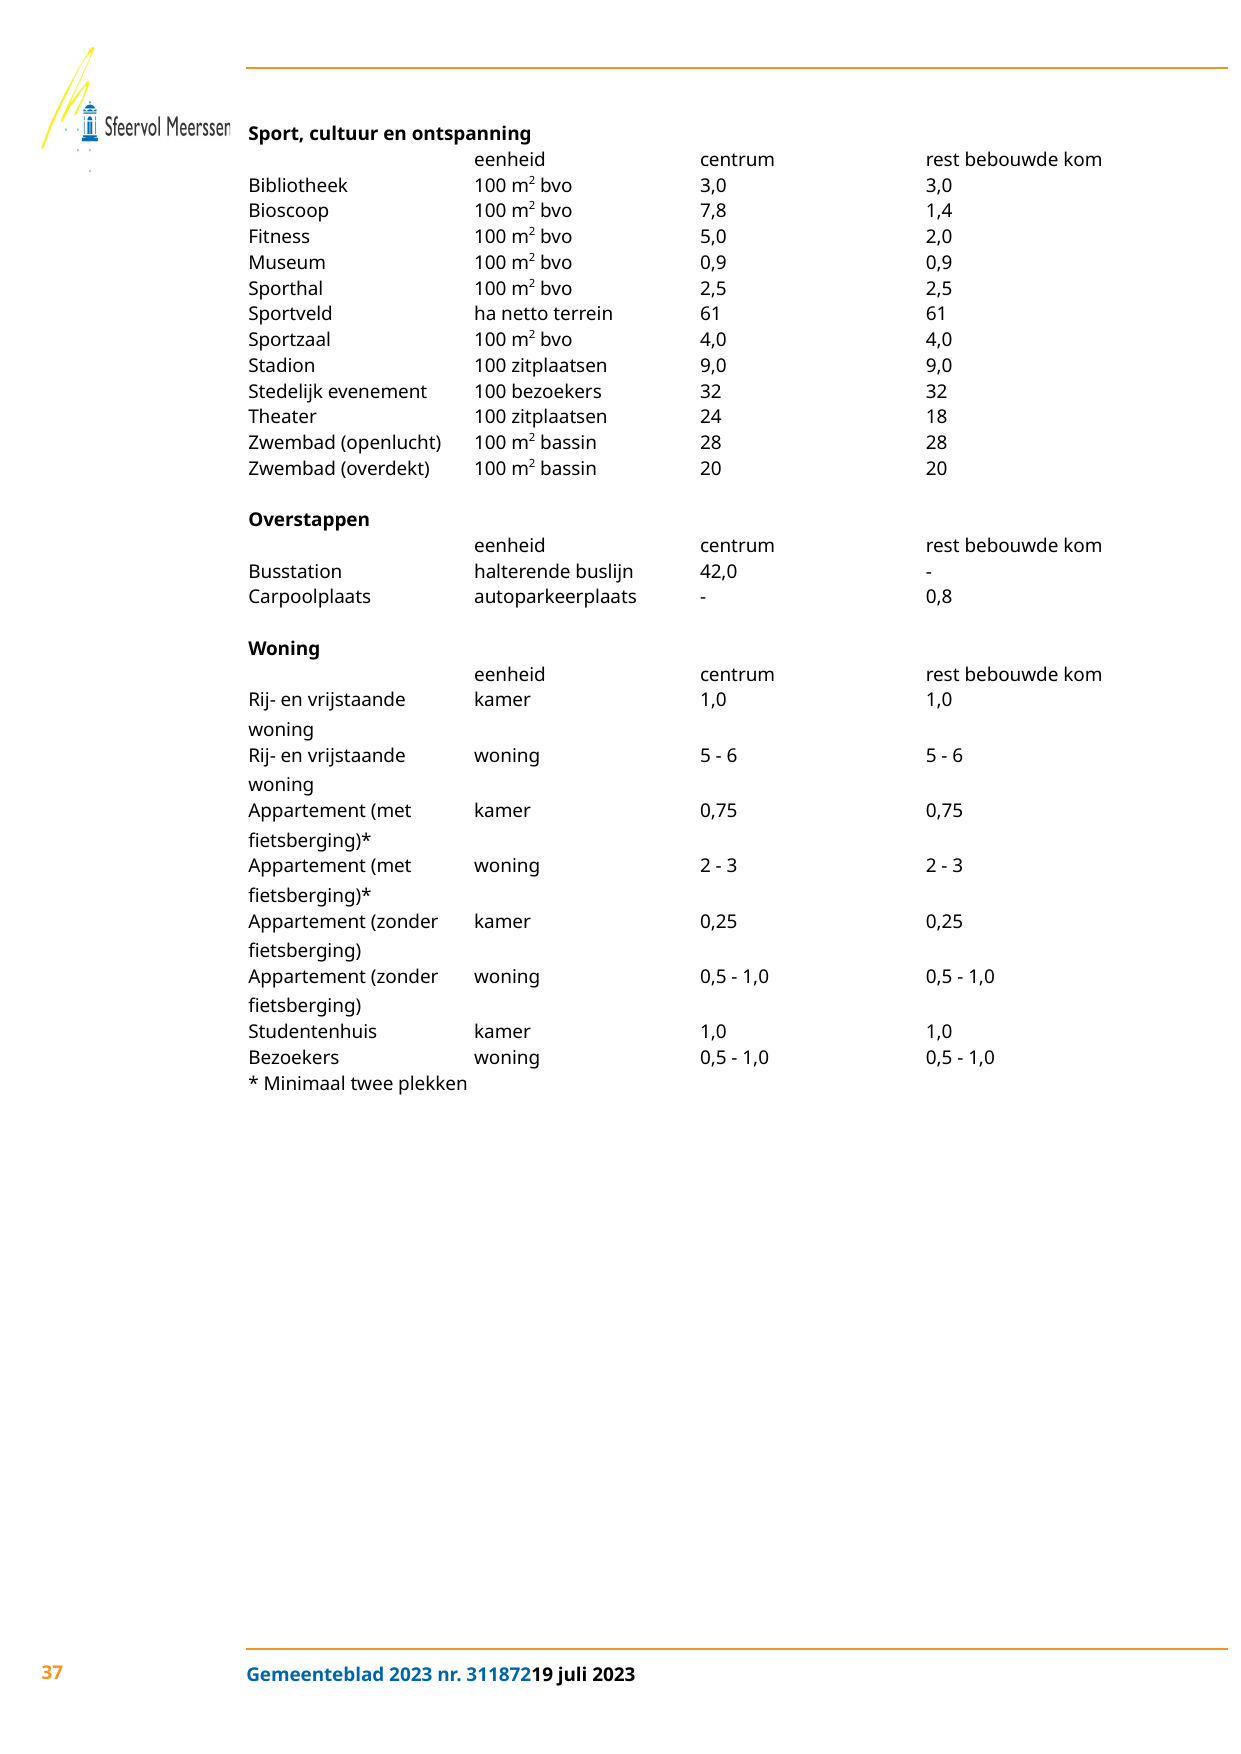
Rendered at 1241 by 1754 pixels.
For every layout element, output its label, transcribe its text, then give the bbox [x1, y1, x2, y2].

table_cell [926, 481, 1152, 506]
table_cell Bezoekers [248, 1044, 474, 1070]
table_cell Studentenhuis [248, 1019, 474, 1044]
table_cell [474, 481, 700, 506]
table_cell Fitness [248, 224, 474, 249]
table_cell 100 bezoekers [474, 378, 700, 403]
table_cell woning [474, 853, 700, 908]
table_cell 100 m2 bvo [474, 275, 700, 301]
table_cell Appartement (zonder fietsberging) [248, 908, 474, 963]
table_cell - [700, 584, 926, 609]
table_cell [248, 146, 474, 172]
table_cell [700, 95, 926, 121]
table_cell 1,4 [926, 198, 1152, 223]
table_cell 0,25 [926, 908, 1152, 963]
table_cell 61 [926, 301, 1152, 326]
table_cell [248, 532, 474, 558]
table_cell 20 [926, 455, 1152, 481]
table_cell Sportzaal [248, 326, 474, 352]
table_cell 9,0 [700, 352, 926, 378]
table_cell Bioscoop [248, 198, 474, 223]
table_cell 0,5 - 1,0 [700, 1044, 926, 1070]
table_cell 2,5 [700, 275, 926, 301]
table_cell centrum [700, 146, 926, 172]
table_cell 2,5 [926, 275, 1152, 301]
table_cell [926, 95, 1152, 121]
table_cell Sporthal [248, 275, 474, 301]
table_cell 100 zitplaatsen [474, 352, 700, 378]
table_cell 1,0 [926, 1019, 1152, 1044]
table_cell centrum [700, 661, 926, 687]
table_cell kamer [474, 1019, 700, 1044]
table_cell Bibliotheek [248, 172, 474, 198]
table_cell woning [474, 742, 700, 797]
table_cell Rij- en vrijstaande woning [248, 742, 474, 797]
table_cell 0,9 [700, 249, 926, 275]
table_cell woning [474, 963, 700, 1018]
table_cell 18 [926, 404, 1152, 429]
table_cell halterende buslijn [474, 558, 700, 584]
table_cell rest bebouwde kom [926, 146, 1152, 172]
table_cell [474, 1070, 700, 1096]
table_cell [474, 95, 700, 121]
table_cell 32 [700, 378, 926, 403]
table_cell Stadion [248, 352, 474, 378]
table_cell 100 m2 bvo [474, 326, 700, 352]
table_cell Sport, cultuur en ontspanning [248, 121, 1152, 146]
table_cell 5 - 6 [926, 742, 1152, 797]
table_cell 0,8 [926, 584, 1152, 609]
table_cell Overstappen [248, 506, 1152, 532]
table_cell [700, 481, 926, 506]
table_cell Rij- en vrijstaande woning [248, 687, 474, 742]
table_cell eenheid [474, 146, 700, 172]
table_cell 0,9 [926, 249, 1152, 275]
table_cell 100 m2 bvo [474, 249, 700, 275]
table_cell eenheid [474, 532, 700, 558]
table_cell 1,0 [700, 687, 926, 742]
table_cell 100 zitplaatsen [474, 404, 700, 429]
table_cell kamer [474, 908, 700, 963]
table_cell [926, 1070, 1152, 1096]
table_cell Sportveld [248, 301, 474, 326]
table_cell centrum [700, 532, 926, 558]
table_cell 5 - 6 [700, 742, 926, 797]
table_cell 1,0 [700, 1019, 926, 1044]
table_cell eenheid [474, 661, 700, 687]
table_cell [248, 481, 474, 506]
table_cell rest bebouwde kom [926, 661, 1152, 687]
table_cell 1,0 [926, 687, 1152, 742]
table_cell autoparkeerplaats [474, 584, 700, 609]
table_cell Appartement (met fietsberging)* [248, 853, 474, 908]
table_cell 3,0 [926, 172, 1152, 198]
table_cell 5,0 [700, 224, 926, 249]
table_cell 0,25 [700, 908, 926, 963]
table_cell 42,0 [700, 558, 926, 584]
table_cell 24 [700, 404, 926, 429]
table_cell Theater [248, 404, 474, 429]
table_cell * Minimaal twee plekken [248, 1070, 474, 1096]
table_cell 61 [700, 301, 926, 326]
table_cell 0,5 - 1,0 [926, 963, 1152, 1018]
table_cell 28 [926, 429, 1152, 455]
table_cell Woning [248, 635, 1152, 661]
table_cell [700, 1070, 926, 1096]
table_cell [248, 609, 474, 635]
table_cell 2 - 3 [926, 853, 1152, 908]
table_cell 3,0 [700, 172, 926, 198]
table_cell 28 [700, 429, 926, 455]
table_cell rest bebouwde kom [926, 532, 1152, 558]
table_cell 4,0 [926, 326, 1152, 352]
table_cell [700, 609, 926, 635]
table_cell [248, 95, 474, 121]
table_cell kamer [474, 797, 700, 852]
table_cell Museum [248, 249, 474, 275]
picture [41, 47, 231, 172]
table_cell woning [474, 1044, 700, 1070]
table_cell 2,0 [926, 224, 1152, 249]
table_cell Zwembad (overdekt) [248, 455, 474, 481]
table_cell - [926, 558, 1152, 584]
table_cell 4,0 [700, 326, 926, 352]
table_cell 0,5 - 1,0 [700, 963, 926, 1018]
table_cell 0,75 [926, 797, 1152, 852]
table_cell 2 - 3 [700, 853, 926, 908]
table_cell 100 m2 bvo [474, 172, 700, 198]
table_cell 0,75 [700, 797, 926, 852]
table_cell 100 m2 bassin [474, 429, 700, 455]
table_cell Stedelijk evenement [248, 378, 474, 403]
table_cell 100 m2 bvo [474, 198, 700, 223]
table_cell Zwembad (openlucht) [248, 429, 474, 455]
table_cell Appartement (zonder fietsberging) [248, 963, 474, 1018]
table_cell [926, 609, 1152, 635]
table_cell [248, 661, 474, 687]
table_cell 9,0 [926, 352, 1152, 378]
table_cell Carpoolplaats [248, 584, 474, 609]
table_cell ha netto terrein [474, 301, 700, 326]
table_cell 7,8 [700, 198, 926, 223]
table_cell 32 [926, 378, 1152, 403]
table_cell 100 m2 bassin [474, 455, 700, 481]
table_cell 0,5 - 1,0 [926, 1044, 1152, 1070]
table_cell 100 m2 bvo [474, 224, 700, 249]
table_cell kamer [474, 687, 700, 742]
table_cell [474, 609, 700, 635]
table_cell 20 [700, 455, 926, 481]
table_cell Appartement (met fietsberging)* [248, 797, 474, 852]
table_cell Busstation [248, 558, 474, 584]
